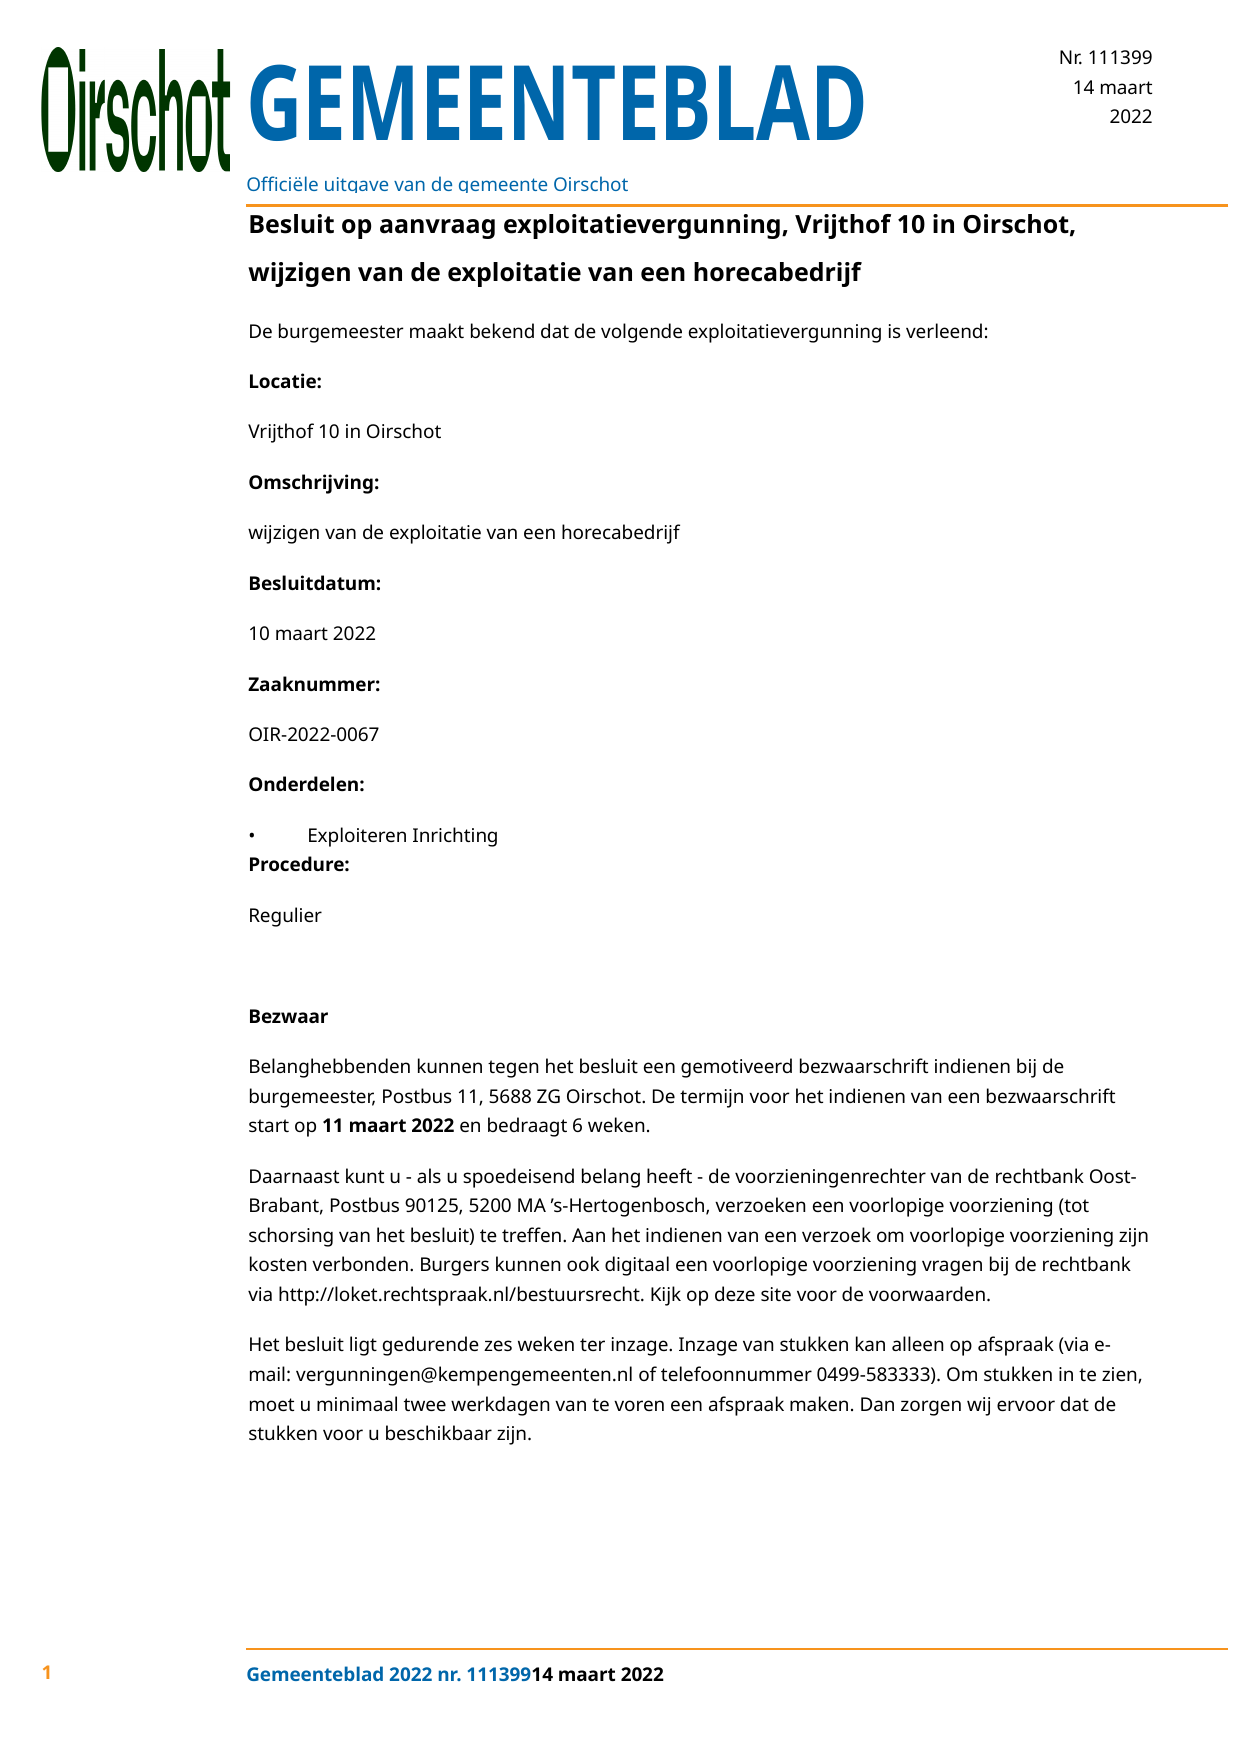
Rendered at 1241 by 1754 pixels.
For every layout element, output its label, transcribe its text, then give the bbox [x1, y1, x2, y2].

list Exploiteren Inrichting [248, 822, 1152, 848]
text Het besluit ligt gedurende zes weken ter inzage. Inzage van stukken kan alleen op afspraak (via e-mail: vergunningen@kempengemeenten.nl of telefoonnummer 0499-583333). Om stukken in te zien, moet u minimaal twee werkdagen van te voren een afspraak maken. Dan zorgen wij ervoor dat de stukken voor u beschikbaar zijn. [248, 1332, 1152, 1446]
text Zaaknummer: [248, 671, 1152, 697]
text Besluit op aanvraag exploitatievergunning, Vrijthof 10 in Oirschot, wijzigen van de exploitatie van een horecabedrijf [248, 207, 1152, 288]
text Daarnaast kunt u - als u spoedeisend belang heeft - de voorzieningenrechter van de rechtbank Oost-Brabant, Postbus 90125, 5200 MA ’s-Hertogenbosch, verzoeken een voorlopige voorziening (tot schorsing van het besluit) te treffen. Aan het indienen van een verzoek om voorlopige voorziening zijn kosten verbonden. Burgers kunnen ook digitaal een voorlopige voorziening vragen bij de rechtbank via http://loket.rechtspraak.nl/bestuursrecht. Kijk op deze site voor de voorwaarden. [248, 1163, 1152, 1307]
picture [41, 47, 231, 172]
text Onderdelen: [248, 772, 1152, 797]
text Omschrijving: [248, 469, 1152, 495]
text Locatie: [248, 368, 1152, 394]
text Regulier [248, 902, 1152, 928]
text De burgemeester maakt bekend dat de volgende exploitatievergunning is verleend: [248, 318, 1152, 344]
text 10 maart 2022 [248, 620, 1152, 646]
text Vrijthof 10 in Oirschot [248, 419, 1152, 444]
text Belanghebbenden kunnen tegen het besluit een gemotiveerd bezwaarschrift indienen bij de burgemeester, Postbus 11, 5688 ZG Oirschot. De termijn voor het indienen van een bezwaarschrift start op 11 maart 2022 en bedraagt 6 weken. [248, 1053, 1152, 1138]
text Procedure: [248, 852, 1152, 877]
text OIR-2022-0067 [248, 721, 1152, 747]
text Besluitdatum: [248, 570, 1152, 596]
text wijzigen van de exploitatie van een horecabedrijf [248, 519, 1152, 545]
text Bezwaar [248, 1003, 1152, 1029]
